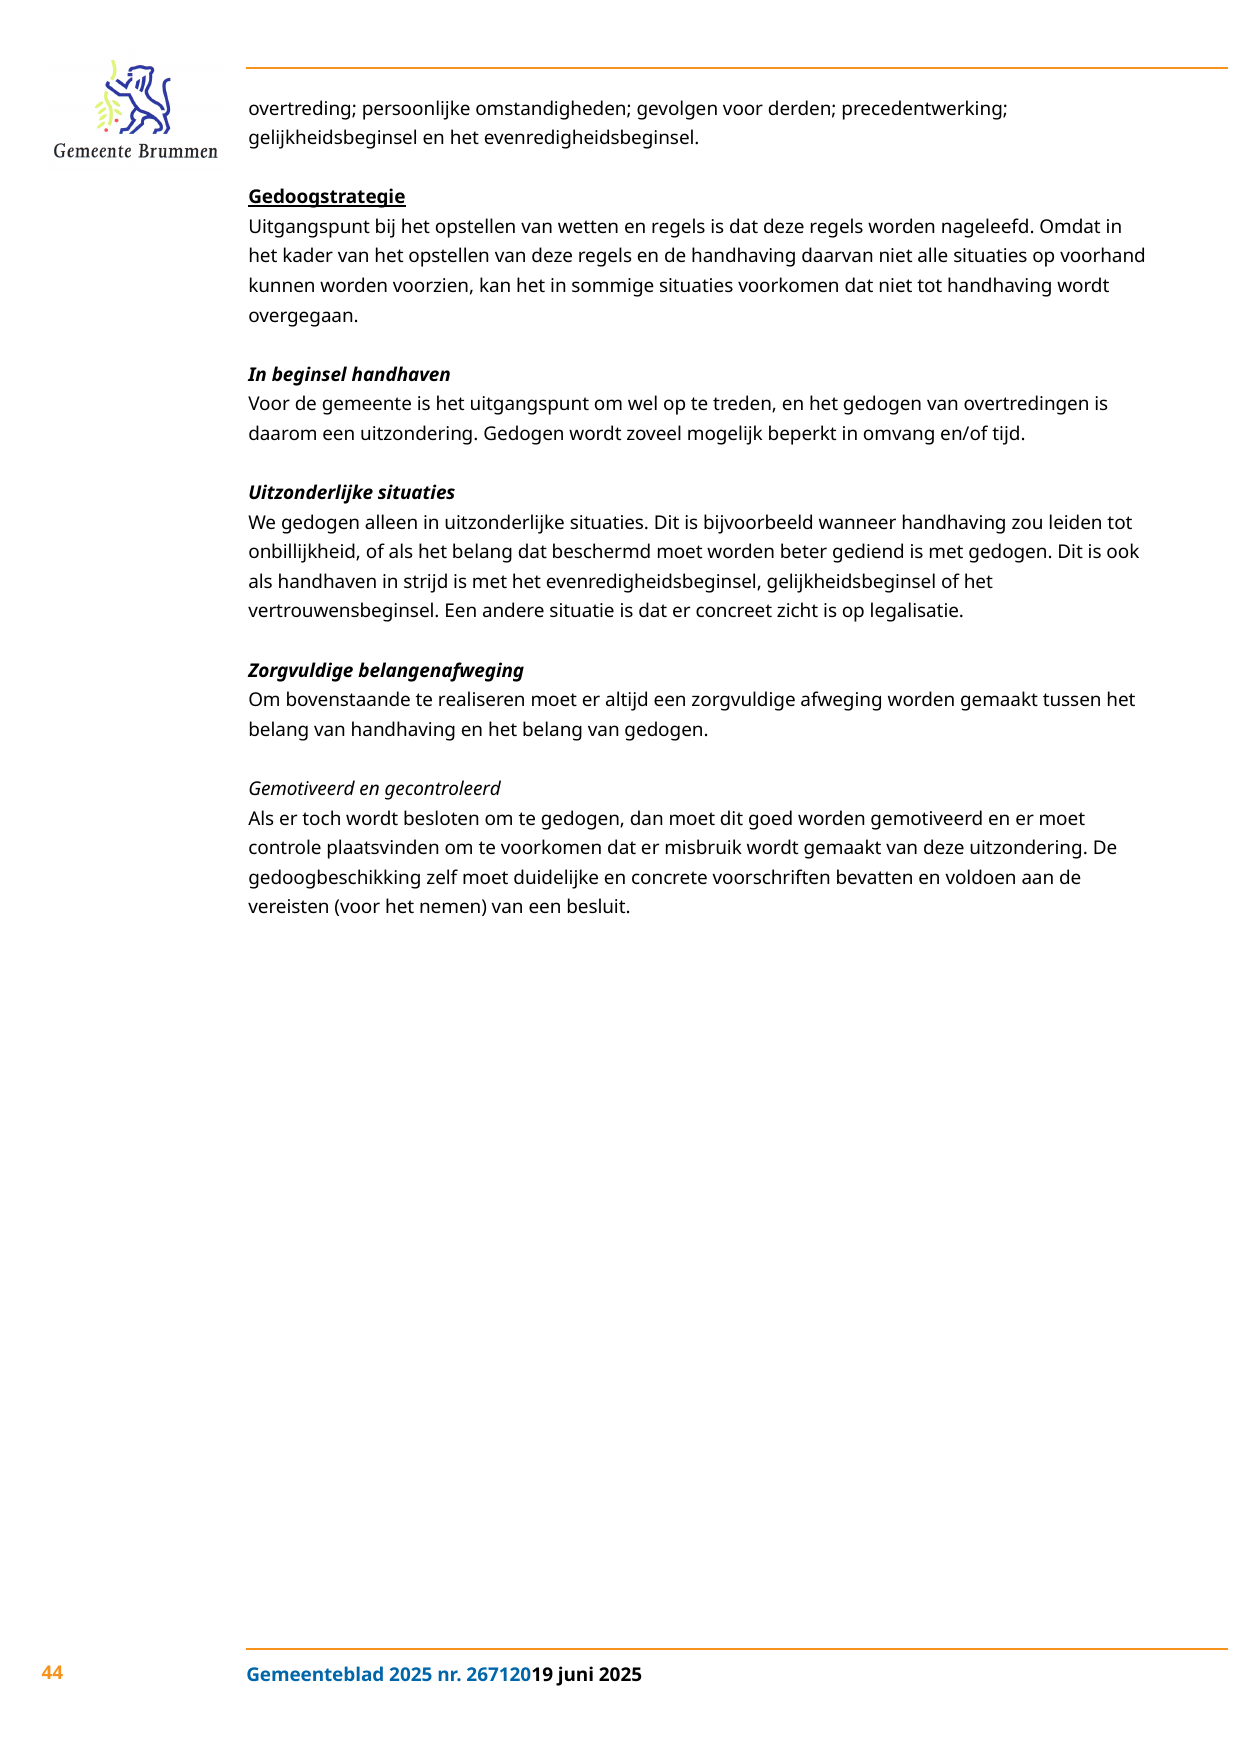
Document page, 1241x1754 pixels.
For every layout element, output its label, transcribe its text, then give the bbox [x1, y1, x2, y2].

text Gemotiveerd en gecontroleerd [248, 775, 1152, 801]
text Om bovenstaande te realiseren moet er altijd een zorgvuldige afweging worden gemaakt tussen het belang van handhaving en het belang van gedogen. [248, 686, 1152, 742]
picture [41, 47, 231, 172]
text Uitzonderlijke situaties [248, 479, 1152, 505]
text Zorgvuldige belangenafweging [248, 657, 1152, 683]
text We gedogen alleen in uitzonderlijke situaties. Dit is bijvoorbeeld wanneer handhaving zou leiden tot onbillijkheid, of als het belang dat beschermd moet worden beter gediend is met gedogen. Dit is ook als handhaven in strijd is met het evenredigheidsbeginsel, gelijkheidsbeginsel of het vertrouwensbeginsel. Een andere situatie is dat er concreet zicht is op legalisatie. [248, 509, 1152, 623]
text In beginsel handhaven [248, 361, 1152, 387]
text overtreding; persoonlijke omstandigheden; gevolgen voor derden; precedentwerking; gelijkheidsbeginsel en het evenredigheidsbeginsel. [248, 95, 1152, 150]
text Als er toch wordt besloten om te gedogen, dan moet dit goed worden gemotiveerd en er moet controle plaatsvinden om te voorkomen dat er misbruik wordt gemaakt van deze uitzondering. De gedoogbeschikking zelf moet duidelijke en concrete voorschriften bevatten en voldoen aan de vereisten (voor het nemen) van een besluit. [248, 805, 1152, 919]
text Voor de gemeente is het uitgangspunt om wel op te treden, en het gedogen van overtredingen is daarom een uitzondering. Gedogen wordt zoveel mogelijk beperkt in omvang en/of tijd. [248, 391, 1152, 446]
text Gedoogstrategie [248, 183, 1152, 209]
text Uitgangspunt bij het opstellen van wetten en regels is dat deze regels worden nageleefd. Omdat in het kader van het opstellen van deze regels en de handhaving daarvan niet alle situaties op voorhand kunnen worden voorzien, kan het in sommige situaties voorkomen dat niet tot handhaving wordt overgegaan. [248, 213, 1152, 328]
